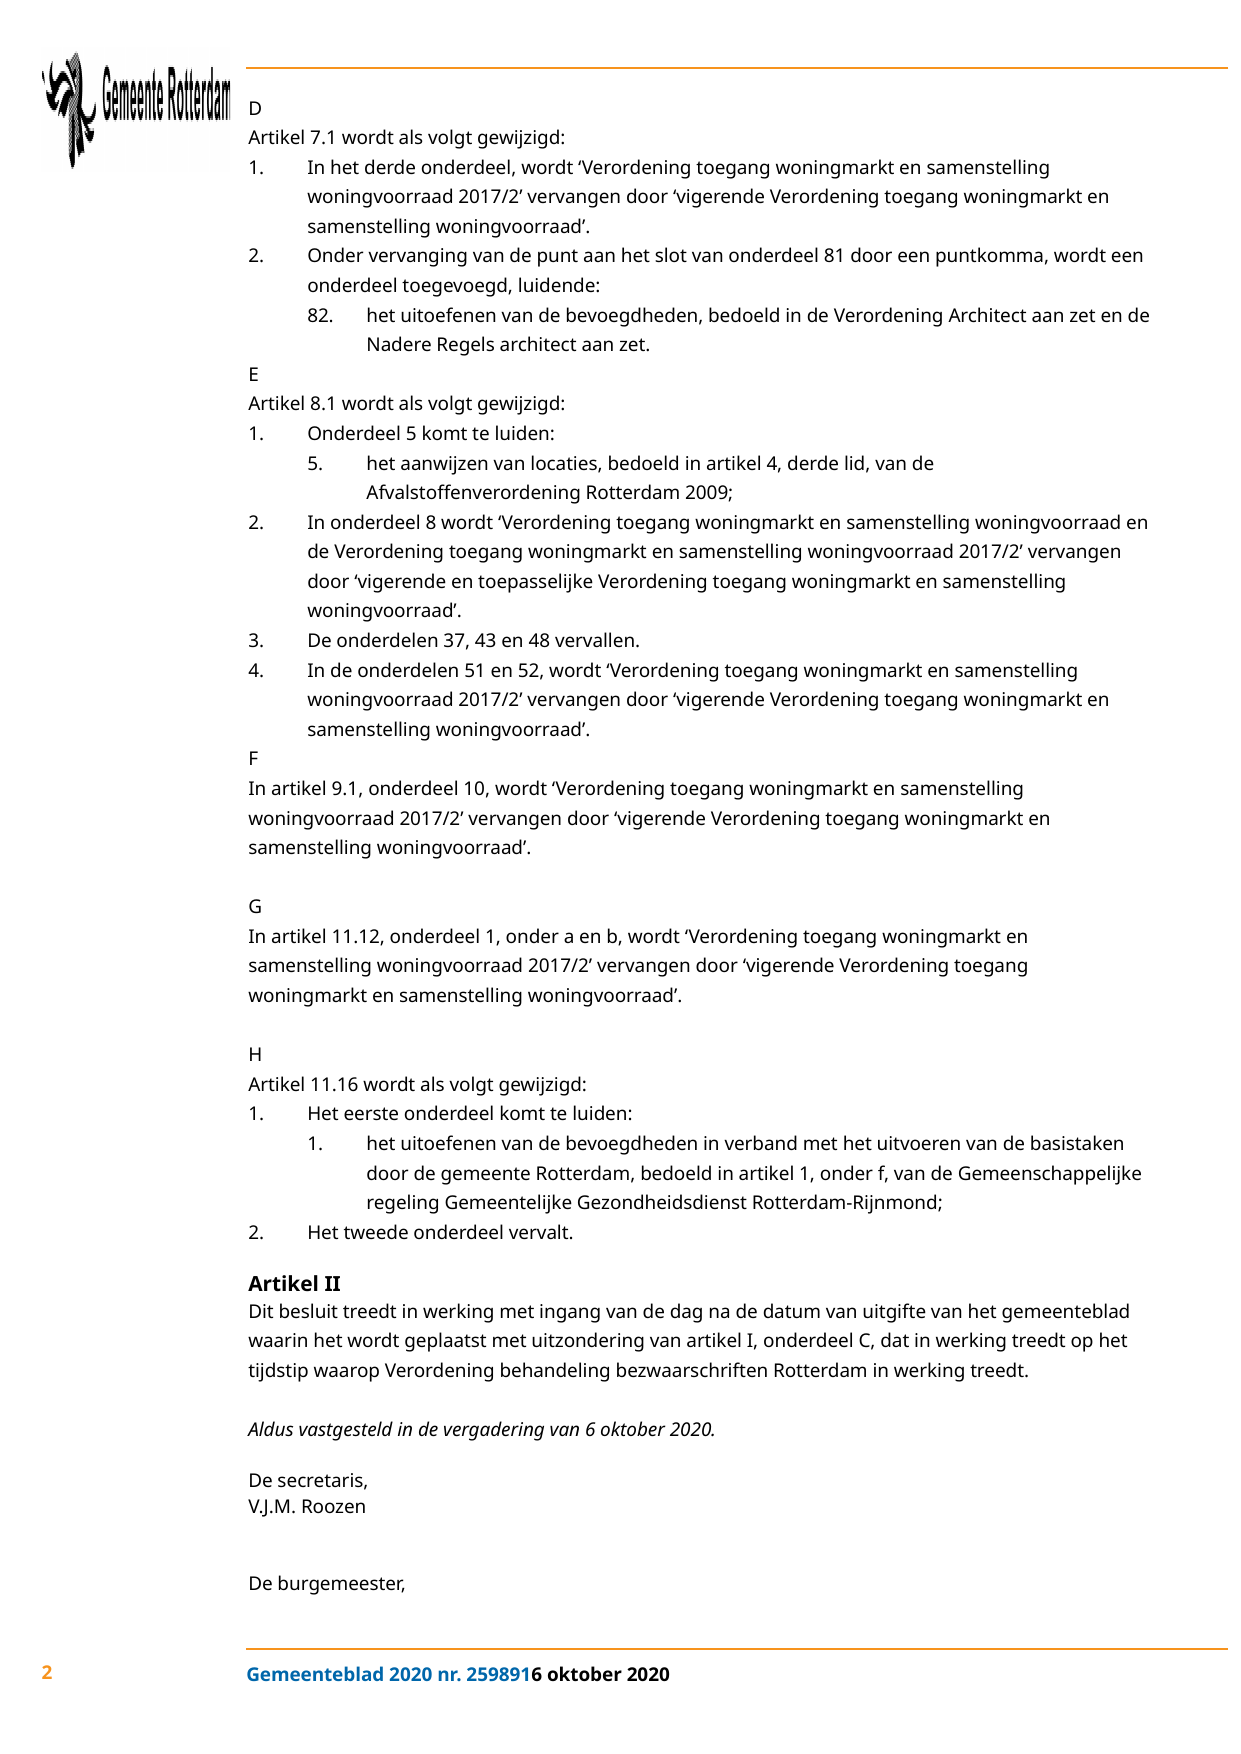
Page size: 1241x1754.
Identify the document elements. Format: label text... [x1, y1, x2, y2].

list Het tweede onderdeel vervalt. [248, 1219, 1152, 1245]
list In het derde onderdeel, wordt ‘Verordening toegang woningmarkt en samenstelling woningvoorraad 2017/2’ vervangen door ‘vigerende Verordening toegang woningmarkt en samenstelling woningvoorraad’. [248, 154, 1152, 239]
text Dit besluit treedt in werking met ingang van de dag na de datum van uitgifte van het gemeenteblad waarin het wordt geplaatst met uitzondering van artikel I, onderdeel C, dat in werking treedt op het tijdstip waarop Verordening behandeling bezwaarschriften Rotterdam in werking treedt. [248, 1298, 1152, 1383]
text Artikel 8.1 wordt als volgt gewijzigd: [248, 391, 1152, 416]
text In artikel 11.12, onderdeel 1, onder a en b, wordt ‘Verordening toegang woningmarkt en samenstelling woningvoorraad 2017/2’ vervangen door ‘vigerende Verordening toegang woningmarkt en samenstelling woningvoorraad’. [248, 923, 1152, 1008]
text Artikel II [248, 1269, 1152, 1298]
text De secretaris, [248, 1468, 1152, 1493]
list In de onderdelen 51 en 52, wordt ‘Verordening toegang woningmarkt en samenstelling woningvoorraad 2017/2’ vervangen door ‘vigerende Verordening toegang woningmarkt en samenstelling woningvoorraad’. [248, 657, 1152, 742]
text Aldus vastgesteld in de vergadering van 6 oktober 2020. [248, 1416, 1152, 1442]
text F [248, 746, 1152, 771]
text D [248, 95, 1152, 121]
picture [41, 47, 231, 172]
text H [248, 1041, 1152, 1067]
list Onder vervanging van de punt aan het slot van onderdeel 81 door een puntkomma, wordt een onderdeel toegevoegd, luidende: [248, 243, 1152, 298]
text Artikel 7.1 wordt als volgt gewijzigd: [248, 124, 1152, 150]
text V.J.M. Roozen [248, 1493, 1152, 1519]
list het uitoefenen van de bevoegdheden in verband met het uitvoeren van de basistaken door de gemeente Rotterdam, bedoeld in artikel 1, onder f, van de Gemeenschappelijke regeling Gemeentelijke Gezondheidsdienst Rotterdam-Rijnmond; [307, 1130, 1152, 1215]
text E [248, 361, 1152, 387]
list Het eerste onderdeel komt te luiden: [248, 1101, 1152, 1126]
list het aanwijzen van locaties, bedoeld in artikel 4, derde lid, van de Afvalstoffenverordening Rotterdam 2009; [307, 450, 1152, 505]
list Onderdeel 5 komt te luiden: [248, 420, 1152, 446]
list In onderdeel 8 wordt ‘Verordening toegang woningmarkt en samenstelling woningvoorraad en de Verordening toegang woningmarkt en samenstelling woningvoorraad 2017/2’ vervangen door ‘vigerende en toepasselijke Verordening toegang woningmarkt en samenstelling woningvoorraad’. [248, 509, 1152, 623]
text De burgemeester, [248, 1571, 1152, 1596]
text In artikel 9.1, onderdeel 10, wordt ‘Verordening toegang woningmarkt en samenstelling woningvoorraad 2017/2’ vervangen door ‘vigerende Verordening toegang woningmarkt en samenstelling woningvoorraad’. [248, 775, 1152, 860]
text G [248, 893, 1152, 919]
text Artikel 11.16 wordt als volgt gewijzigd: [248, 1071, 1152, 1097]
list het uitoefenen van de bevoegdheden, bedoeld in de Verordening Architect aan zet en de Nadere Regels architect aan zet. [307, 302, 1152, 357]
list De onderdelen 37, 43 en 48 vervallen. [248, 627, 1152, 653]
